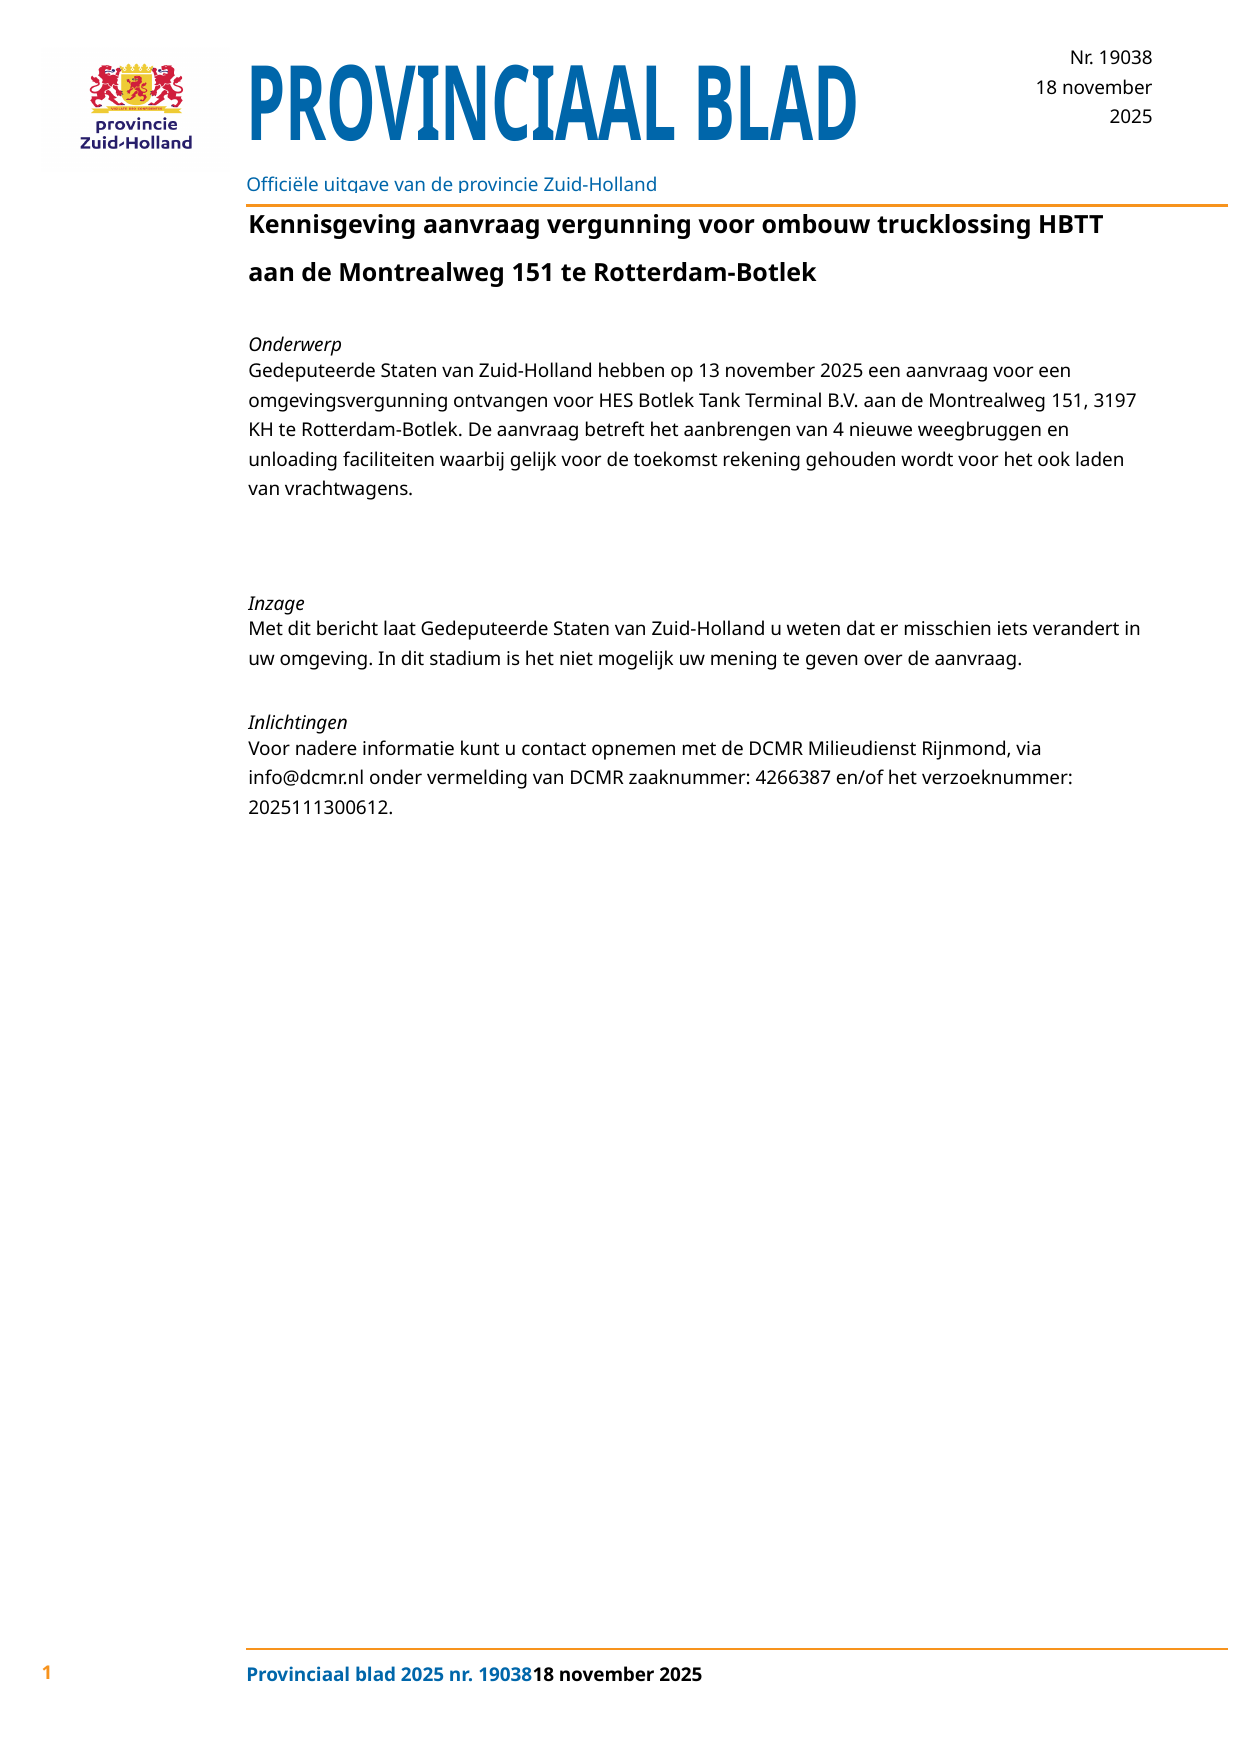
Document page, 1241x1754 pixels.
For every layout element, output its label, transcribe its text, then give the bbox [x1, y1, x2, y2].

text Kennisgeving aanvraag vergunning voor ombouw trucklossing HBTT aan de Montrealweg 151 te Rotterdam-Botlek [248, 207, 1152, 288]
text Gedeputeerde Staten van Zuid-Holland hebben op 13 november 2025 een aanvraag voor een omgevingsvergunning ontvangen voor HES Botlek Tank Terminal B.V. aan de Montrealweg 151, 3197 KH te Rotterdam-Botlek. De aanvraag betreft het aanbrengen van 4 nieuwe weegbruggen en unloading faciliteiten waarbij gelijk voor de toekomst rekening gehouden wordt voor het ook laden van vrachtwagens. [248, 357, 1152, 501]
text Onderwerp [248, 331, 1152, 357]
picture [41, 47, 231, 172]
text Inlichtingen [248, 709, 1152, 735]
text Inzage [248, 590, 1152, 616]
text Met dit bericht laat Gedeputeerde Staten van Zuid-Holland u weten dat er misschien iets verandert in uw omgeving. In dit stadium is het niet mogelijk uw mening te geven over de aanvraag. [248, 616, 1152, 671]
text Voor nadere informatie kunt u contact opnemen met de DCMR Milieudienst Rijnmond, via info@dcmr.nl onder vermelding van DCMR zaaknummer: 4266387 en/of het verzoeknummer: 2025111300612. [248, 735, 1152, 820]
